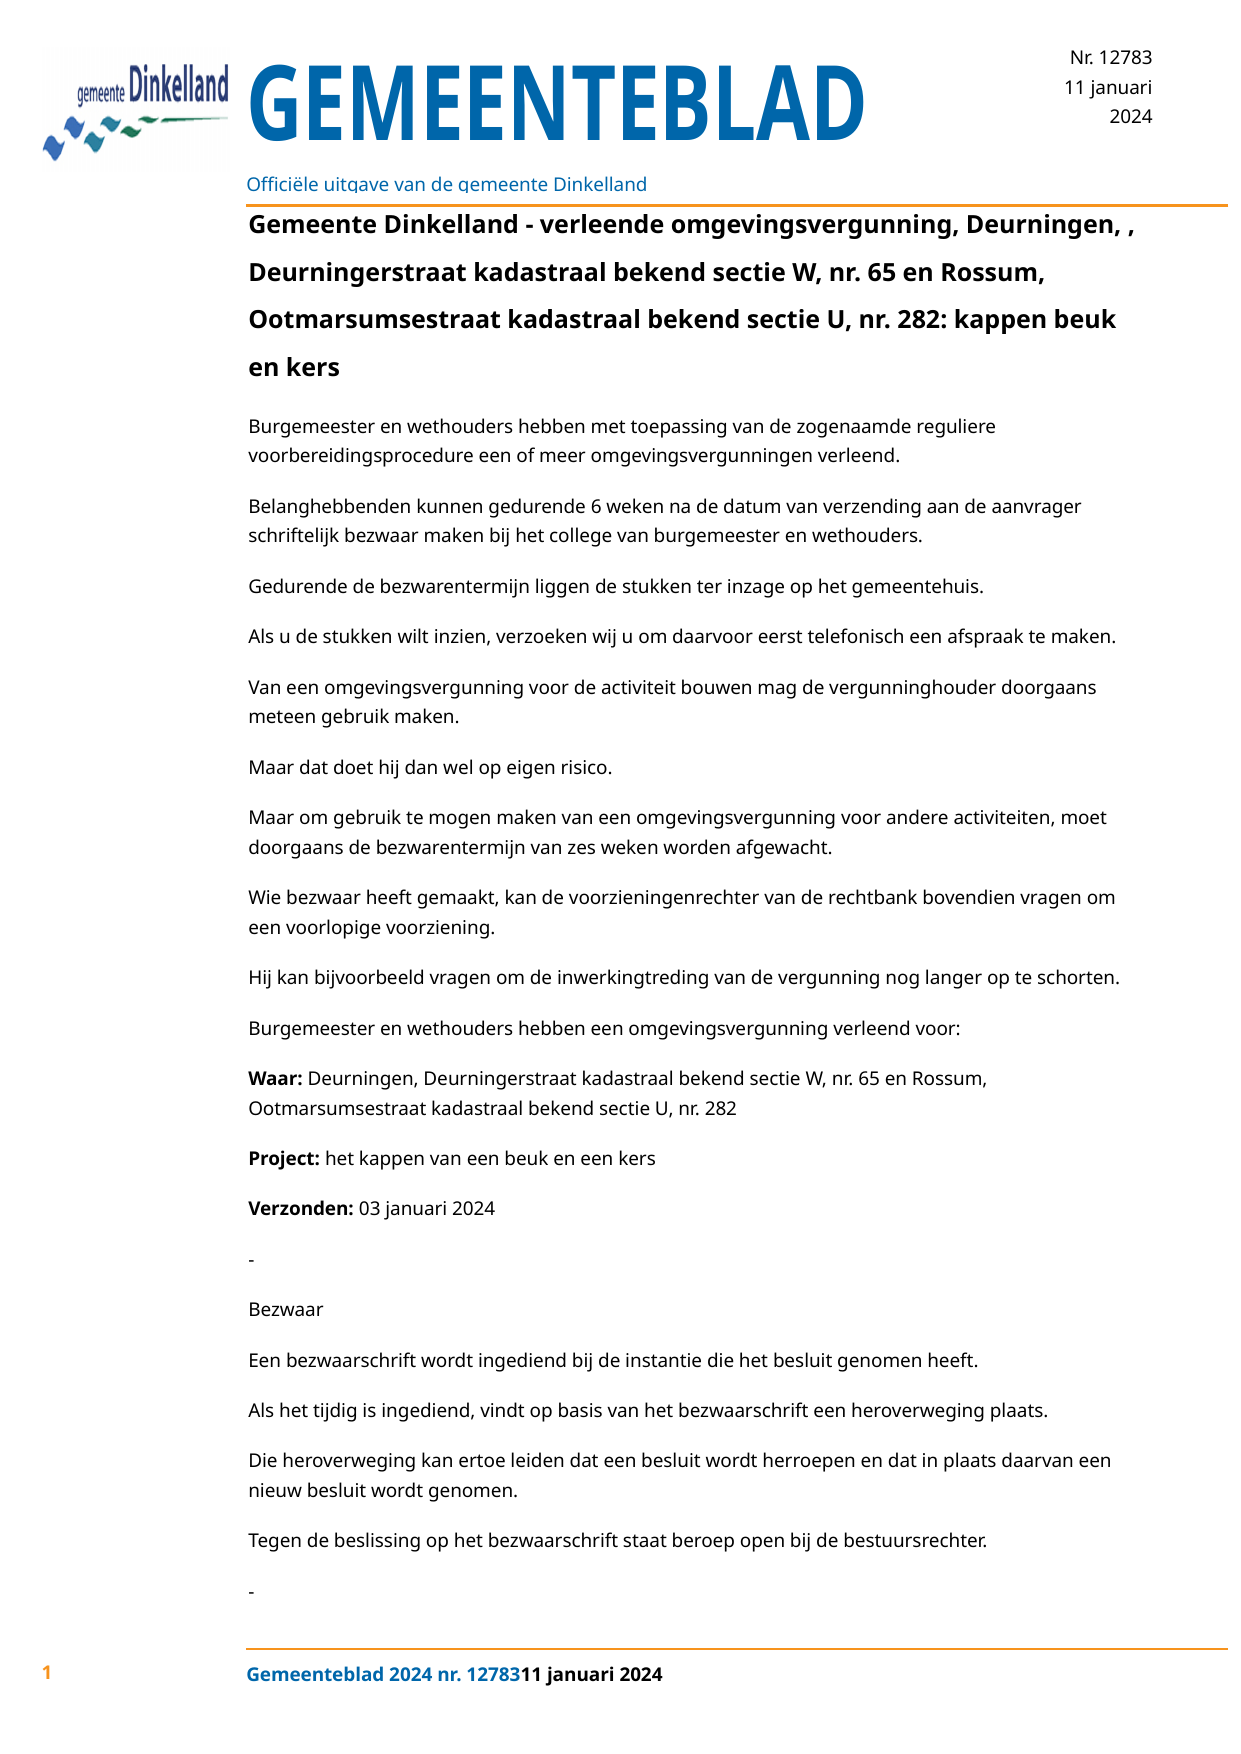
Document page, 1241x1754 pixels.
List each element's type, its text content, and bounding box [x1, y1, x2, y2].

text Burgemeester en wethouders hebben een omgevingsvergunning verleend voor: [248, 1015, 1152, 1041]
text Maar dat doet hij dan wel op eigen risico. [248, 754, 1152, 780]
text Burgemeester en wethouders hebben met toepassing van de zogenaamde reguliere voorbereidingsprocedure een of meer omgevingsvergunningen verleend. [248, 413, 1152, 468]
text Die heroverweging kan ertoe leiden dat een besluit wordt herroepen en dat in plaats daarvan een nieuw besluit wordt genomen. [248, 1448, 1152, 1503]
text Gedurende de bezwarentermijn liggen de stukken ter inzage op het gemeentehuis. [248, 573, 1152, 599]
text Gemeente Dinkelland - verleende omgevingsvergunning, Deurningen, , Deurningerstraat kadastraal bekend sectie W, nr. 65 en Rossum, Ootmarsumsestraat kadastraal bekend sectie U, nr. 282: kappen beuk en kers [248, 207, 1152, 384]
text Als het tijdig is ingediend, vindt op basis van het bezwaarschrift een heroverweging plaats. [248, 1397, 1152, 1423]
text Een bezwaarschrift wordt ingediend bij de instantie die het besluit genomen heeft. [248, 1347, 1152, 1373]
text Belanghebbenden kunnen gedurende 6 weken na de datum van verzending aan de aanvrager schriftelijk bezwaar maken bij het college van burgemeester en wethouders. [248, 493, 1152, 548]
text Maar om gebruik te mogen maken van een omgevingsvergunning voor andere activiteiten, moet doorgaans de bezwarentermijn van zes weken worden afgewacht. [248, 804, 1152, 860]
text Tegen de beslissing op het bezwaarschrift staat beroep open bij de bestuursrechter. [248, 1528, 1152, 1553]
picture [41, 47, 231, 172]
text Wie bezwaar heeft gemaakt, kan de voorzieningenrechter van de rechtbank bovendien vragen om een voorlopige voorziening. [248, 884, 1152, 940]
text Van een omgevingsvergunning voor de activiteit bouwen mag de vergunninghouder doorgaans meteen gebruik maken. [248, 674, 1152, 729]
text - [248, 1246, 1152, 1272]
text Project: het kappen van een beuk en een kers [248, 1145, 1152, 1171]
text Als u de stukken wilt inzien, verzoeken wij u om daarvoor eerst telefonisch een afspraak te maken. [248, 623, 1152, 649]
text Hij kan bijvoorbeeld vragen om de inwerkingtreding van de vergunning nog langer op te schorten. [248, 964, 1152, 990]
text - [248, 1578, 1152, 1604]
text Bezwaar [248, 1296, 1152, 1322]
text Waar: Deurningen, Deurningerstraat kadastraal bekend sectie W, nr. 65 en Rossum, Ootmarsumsestraat kadastraal bekend sectie U, nr. 282 [248, 1065, 1152, 1121]
text Verzonden: 03 januari 2024 [248, 1196, 1152, 1221]
